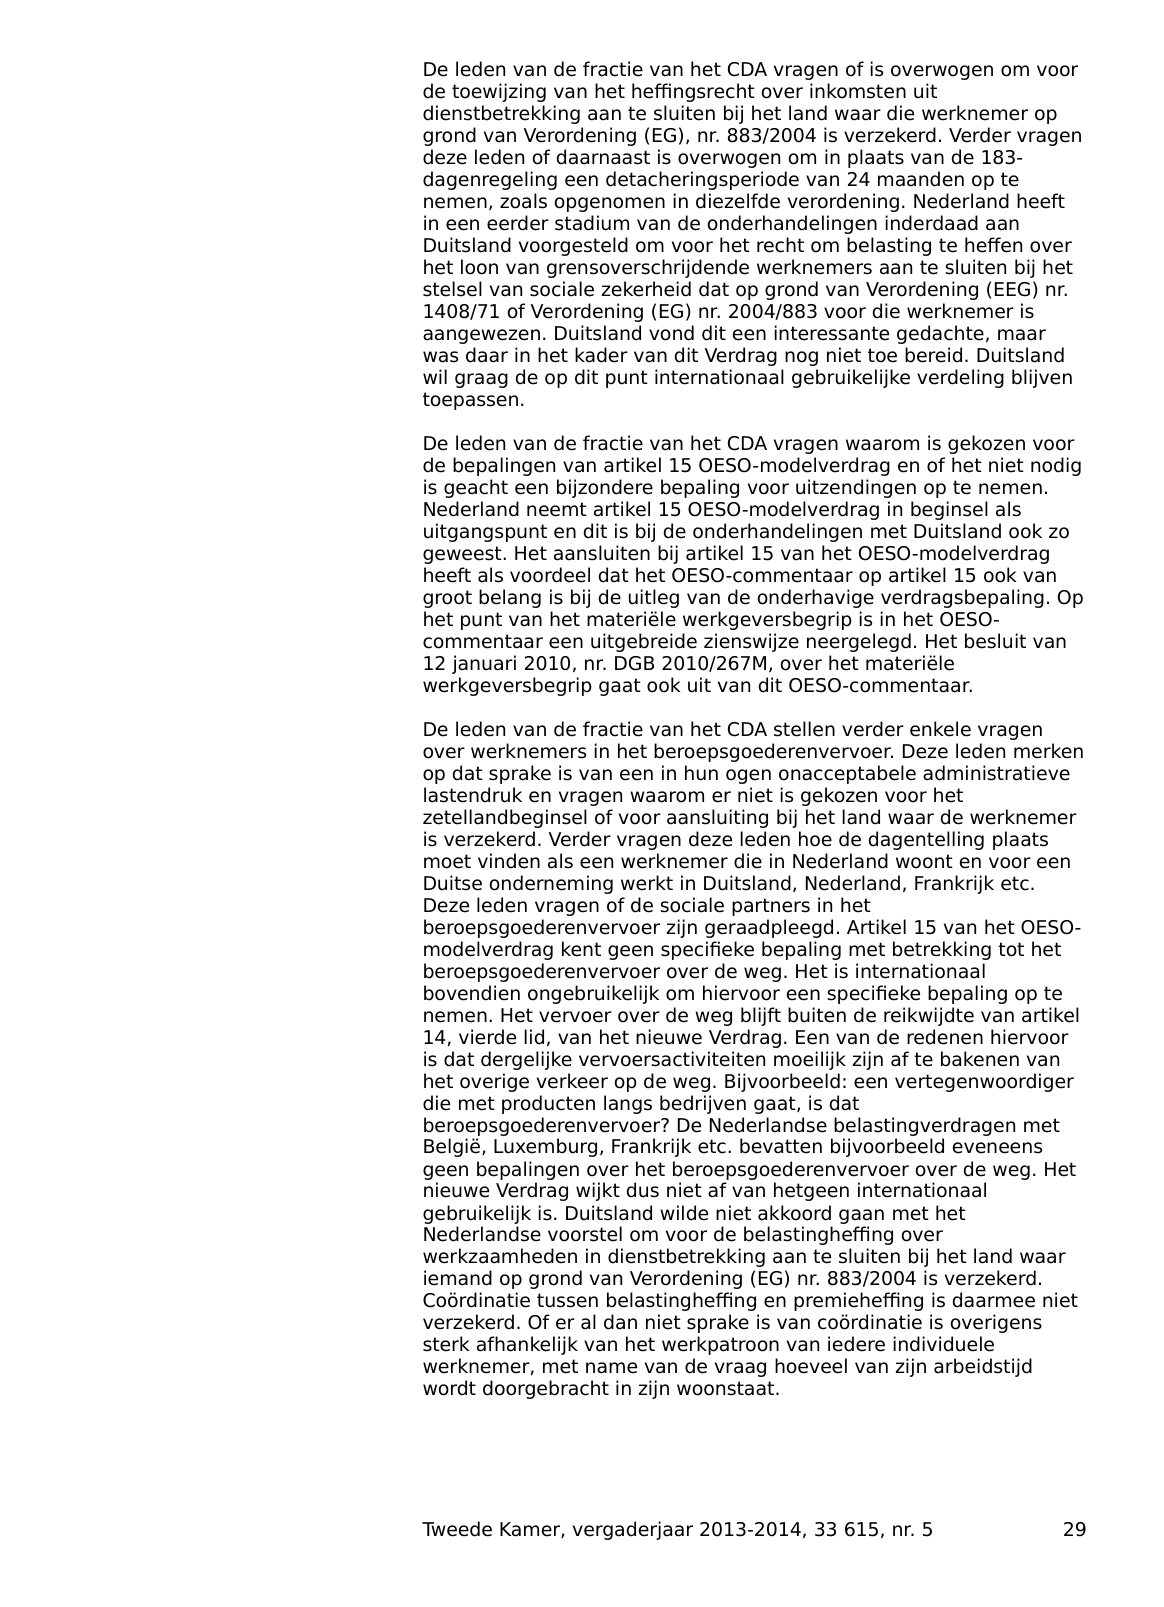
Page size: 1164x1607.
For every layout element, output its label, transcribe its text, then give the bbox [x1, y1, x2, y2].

text De leden van de fractie van het CDA vragen of is overwogen om voor de toewijzing van het heffingsrecht over inkomsten uit dienstbetrekking aan te sluiten bij het land waar die werknemer op grond van Verordening (EG), nr. 883/2004 is verzekerd. Verder vragen deze leden of daarnaast is overwogen om in plaats van de 183-dagenregeling een detacheringsperiode van 24 maanden op te nemen, zoals opgenomen in diezelfde verordening. Nederland heeft in een eerder stadium van de onderhandelingen inderdaad aan Duitsland voorgesteld om voor het recht om belasting te heffen over het loon van grensoverschrijdende werknemers aan te sluiten bij het stelsel van sociale zekerheid dat op grond van Verordening (EEG) nr. 1408/71 of Verordening (EG) nr. 2004/883 voor die werknemer is aangewezen. Duitsland vond dit een interessante gedachte, maar was daar in het kader van dit Verdrag nog niet toe bereid. Duitsland wil graag de op dit punt internationaal gebruikelijke verdeling blijven toepassen. [422, 59, 1087, 411]
text De leden van de fractie van het CDA vragen waarom is gekozen voor de bepalingen van artikel 15 OESO-modelverdrag en of het niet nodig is geacht een bijzondere bepaling voor uitzendingen op te nemen. Nederland neemt artikel 15 OESO-modelverdrag in beginsel als uitgangspunt en dit is bij de onderhandelingen met Duitsland ook zo geweest. Het aansluiten bij artikel 15 van het OESO-modelverdrag heeft als voordeel dat het OESO-commentaar op artikel 15 ook van groot belang is bij de uitleg van de onderhavige verdragsbepaling. Op het punt van het materiële werkgeversbegrip is in het OESO-commentaar een uitgebreide zienswijze neergelegd. Het besluit van 12 januari 2010, nr. DGB 2010/267M, over het materiële werkgeversbegrip gaat ook uit van dit OESO-commentaar. [422, 433, 1087, 697]
text De leden van de fractie van het CDA stellen verder enkele vragen over werknemers in het beroepsgoederenvervoer. Deze leden merken op dat sprake is van een in hun ogen onacceptabele administratieve lastendruk en vragen waarom er niet is gekozen voor het zetellandbeginsel of voor aansluiting bij het land waar de werknemer is verzekerd. Verder vragen deze leden hoe de dagentelling plaats moet vinden als een werknemer die in Nederland woont en voor een Duitse onderneming werkt in Duitsland, Nederland, Frankrijk etc. Deze leden vragen of de sociale partners in het beroepsgoederenvervoer zijn geraadpleegd. Artikel 15 van het OESO-modelverdrag kent geen specifieke bepaling met betrekking tot het beroepsgoederenvervoer over de weg. Het is internationaal bovendien ongebruikelijk om hiervoor een specifieke bepaling op te nemen. Het vervoer over de weg blijft buiten de reikwijdte van artikel 14, vierde lid, van het nieuwe Verdrag. Een van de redenen hiervoor is dat dergelijke vervoersactiviteiten moeilijk zijn af te bakenen van het overige verkeer op de weg. Bijvoorbeeld: een vertegenwoordiger die met producten langs bedrijven gaat, is dat beroepsgoederenvervoer? De Nederlandse belastingverdragen met België, Luxemburg, Frankrijk etc. bevatten bijvoorbeeld eveneens geen bepalingen over het beroepsgoederenvervoer over de weg. Het nieuwe Verdrag wijkt dus niet af van hetgeen internationaal gebruikelijk is. Duitsland wilde niet akkoord gaan met het Nederlandse voorstel om voor de belastingheffing over werkzaamheden in dienstbetrekking aan te sluiten bij het land waar iemand op grond van Verordening (EG) nr. 883/2004 is verzekerd. Coördinatie tussen belastingheffing en premieheffing is daarmee niet verzekerd. Of er al dan niet sprake is van coördinatie is overigens sterk afhankelijk van het werkpatroon van iedere individuele werknemer, met name van de vraag hoeveel van zijn arbeidstijd wordt doorgebracht in zijn woonstaat. [422, 719, 1087, 1400]
